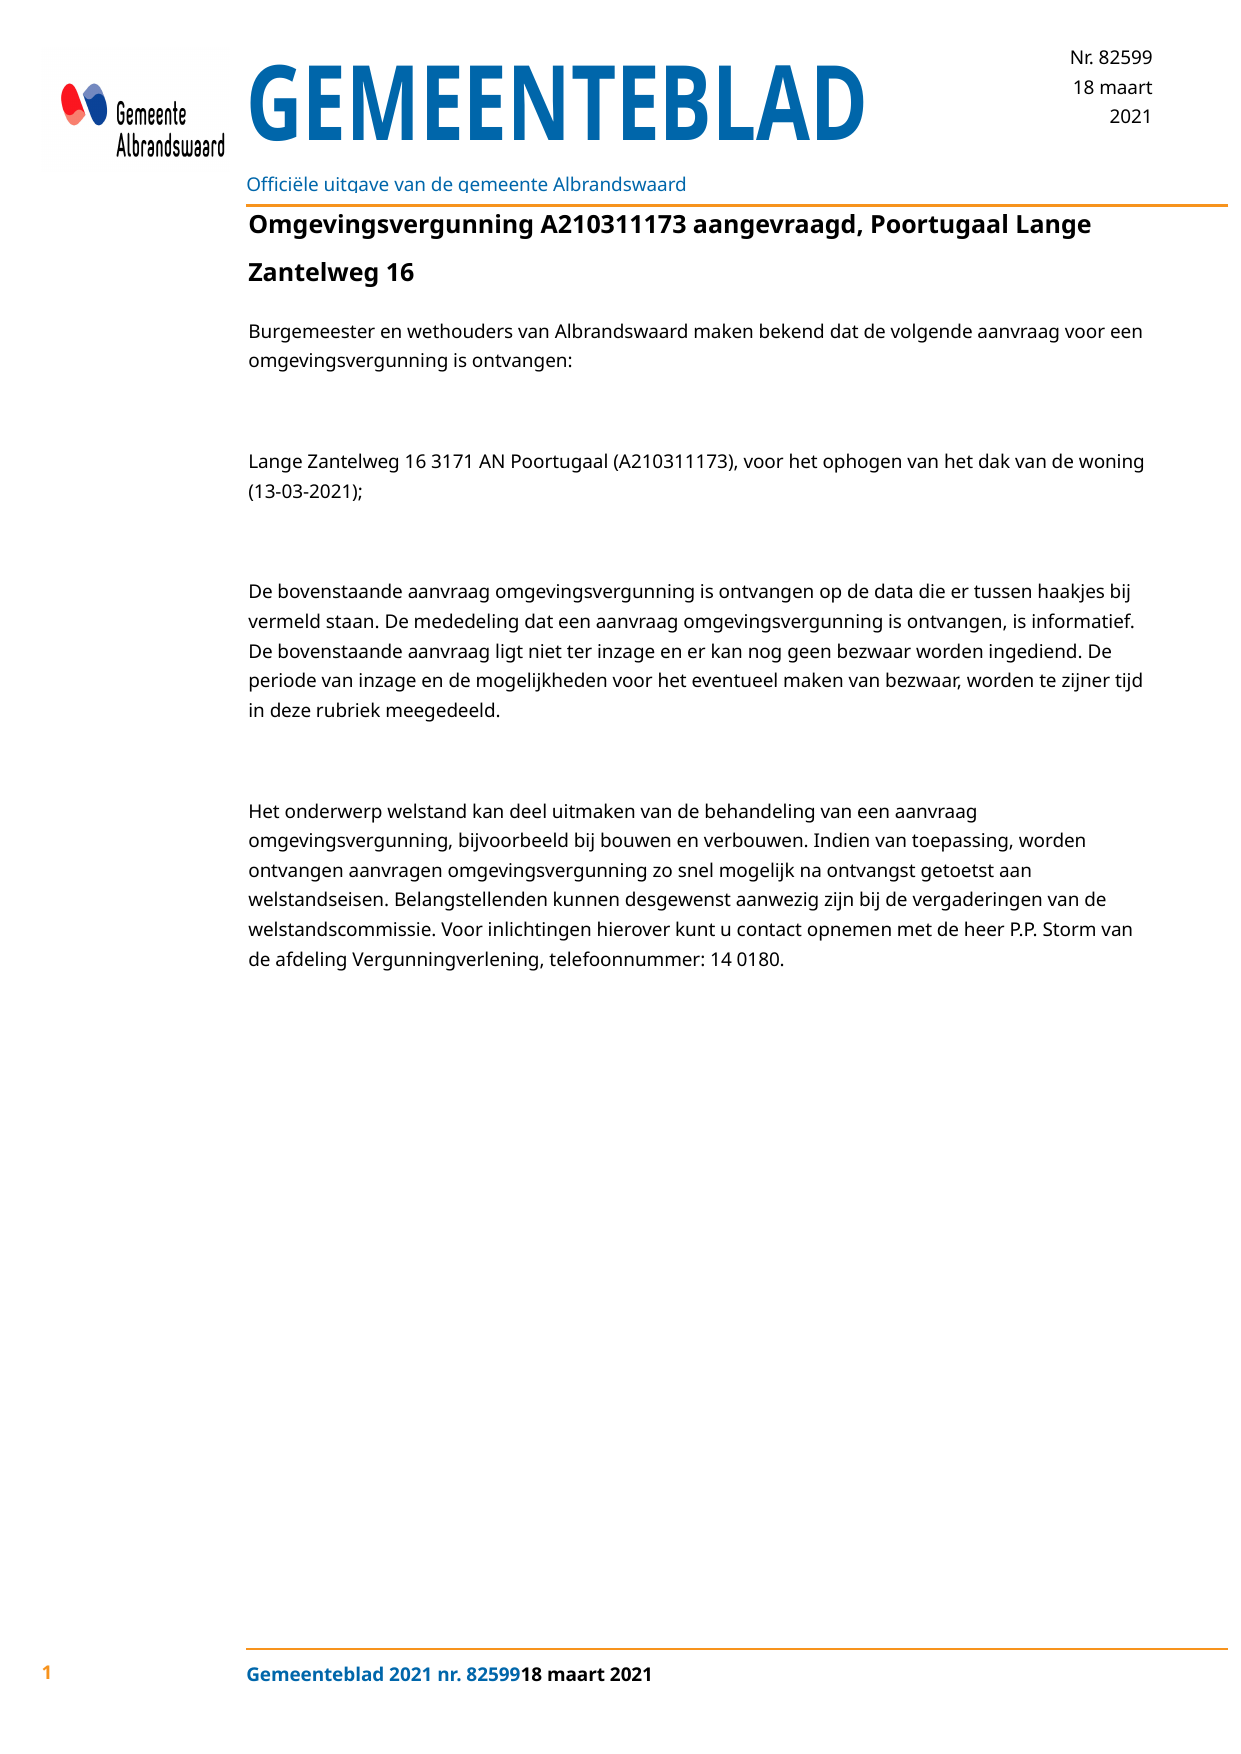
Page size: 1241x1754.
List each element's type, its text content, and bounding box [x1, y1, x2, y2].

text Lange Zantelweg 16 3171 AN Poortugaal (A210311173), voor het ophogen van het dak van de woning (13-03-2021); [248, 448, 1152, 504]
text De bovenstaande aanvraag omgevingsvergunning is ontvangen op de data die er tussen haakjes bij vermeld staan. De mededeling dat een aanvraag omgevingsvergunning is ontvangen, is informatief. De bovenstaande aanvraag ligt niet ter inzage en er kan nog geen bezwaar worden ingediend. De periode van inzage en de mogelijkheden voor het eventueel maken van bezwaar, worden te zijner tijd in deze rubriek meegedeeld. [248, 579, 1152, 723]
picture [41, 47, 231, 172]
text Omgevingsvergunning A210311173 aangevraagd, Poortugaal Lange Zantelweg 16 [248, 207, 1152, 288]
text Burgemeester en wethouders van Albrandswaard maken bekend dat de volgende aanvraag voor een omgevingsvergunning is ontvangen: [248, 318, 1152, 373]
text Het onderwerp welstand kan deel uitmaken van de behandeling van een aanvraag omgevingsvergunning, bijvoorbeeld bij bouwen en verbouwen. Indien van toepassing, worden ontvangen aanvragen omgevingsvergunning zo snel mogelijk na ontvangst getoetst aan welstandseisen. Belangstellenden kunnen desgewenst aanwezig zijn bij de vergaderingen van de welstandscommissie. Voor inlichtingen hierover kunt u contact opnemen met de heer P.P. Storm van de afdeling Vergunningverlening, telefoonnummer: 14 0180. [248, 798, 1152, 972]
